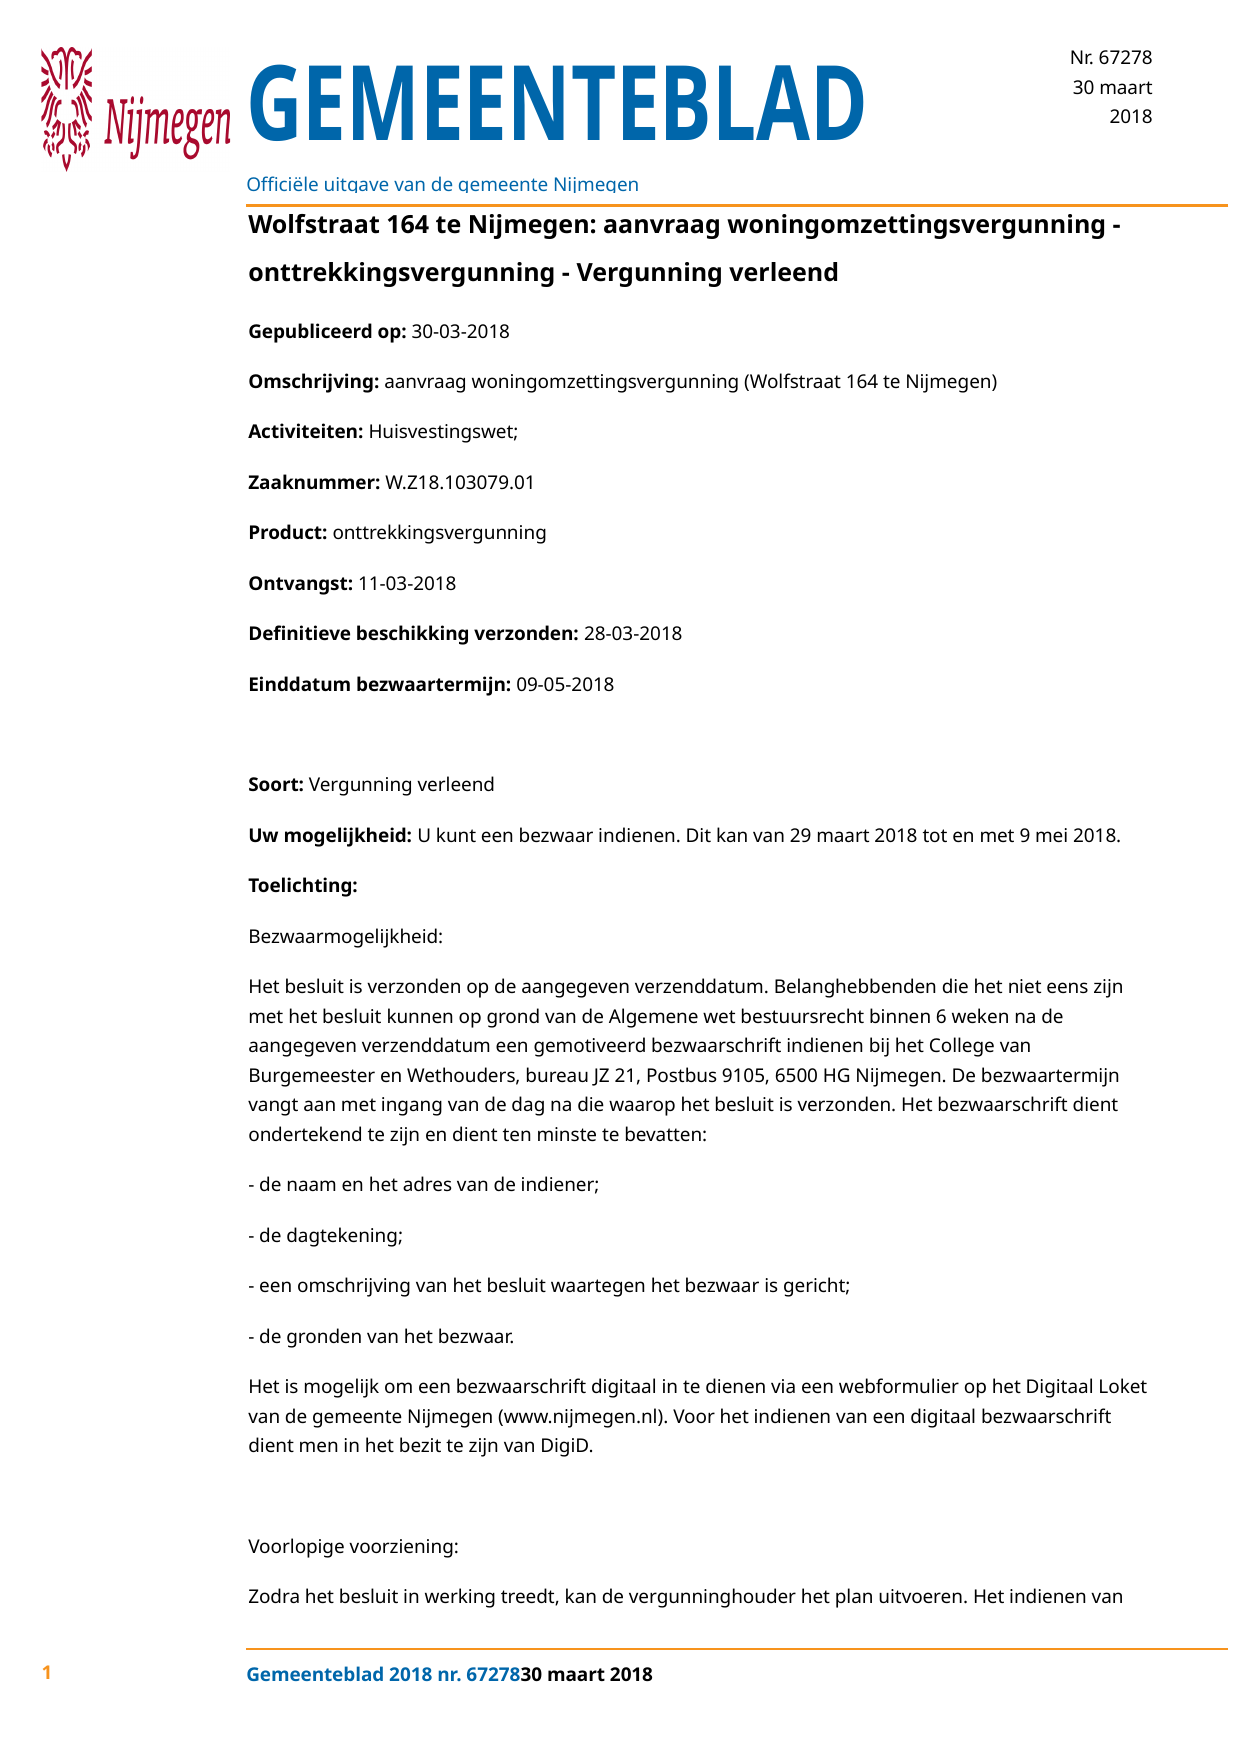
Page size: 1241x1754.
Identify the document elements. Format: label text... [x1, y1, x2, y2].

text Gepubliceerd op: 30-03-2018 [248, 318, 1152, 344]
text - een omschrijving van het besluit waartegen het bezwaar is gericht; [248, 1272, 1152, 1298]
text Toelichting: [248, 872, 1152, 898]
text Definitieve beschikking verzonden: 28-03-2018 [248, 620, 1152, 646]
text Einddatum bezwaartermijn: 09-05-2018 [248, 671, 1152, 697]
text Het is mogelijk om een bezwaarschrift digitaal in te dienen via een webformulier op het Digitaal Loket van de gemeente Nijmegen (www.nijmegen.nl). Voor het indienen van een digitaal bezwaarschrift dient men in het bezit te zijn van DigiD. [248, 1373, 1152, 1458]
text - de gronden van het bezwaar. [248, 1323, 1152, 1349]
text Uw mogelijkheid: U kunt een bezwaar indienen. Dit kan van 29 maart 2018 tot en met 9 mei 2018. [248, 822, 1152, 848]
text Voorlopige voorziening: [248, 1533, 1152, 1559]
text Product: onttrekkingsvergunning [248, 519, 1152, 545]
picture [41, 47, 231, 172]
text - de naam en het adres van de indiener; [248, 1172, 1152, 1197]
text Omschrijving: aanvraag woningomzettingsvergunning (Wolfstraat 164 te Nijmegen) [248, 368, 1152, 394]
text Activiteiten: Huisvestingswet; [248, 419, 1152, 444]
text Zaaknummer: W.Z18.103079.01 [248, 469, 1152, 495]
text Zodra het besluit in werking treedt, kan de vergunninghouder het plan uitvoeren. Het indienen van [248, 1584, 1152, 1609]
text Het besluit is verzonden op de aangegeven verzenddatum. Belanghebbenden die het niet eens zijn met het besluit kunnen op grond van de Algemene wet bestuursrecht binnen 6 weken na de aangegeven verzenddatum een gemotiveerd bezwaarschrift indienen bij het College van Burgemeester en Wethouders, bureau JZ 21, Postbus 9105, 6500 HG Nijmegen. De bezwaartermijn vangt aan met ingang van de dag na die waarop het besluit is verzonden. Het bezwaarschrift dient ondertekend te zijn en dient ten minste te bevatten: [248, 973, 1152, 1147]
text Bezwaarmogelijkheid: [248, 923, 1152, 949]
text Wolfstraat 164 te Nijmegen: aanvraag woningomzettingsvergunning - onttrekkingsvergunning - Vergunning verleend [248, 207, 1152, 288]
text Ontvangst: 11-03-2018 [248, 570, 1152, 596]
text Soort: Vergunning verleend [248, 772, 1152, 797]
text - de dagtekening; [248, 1222, 1152, 1248]
